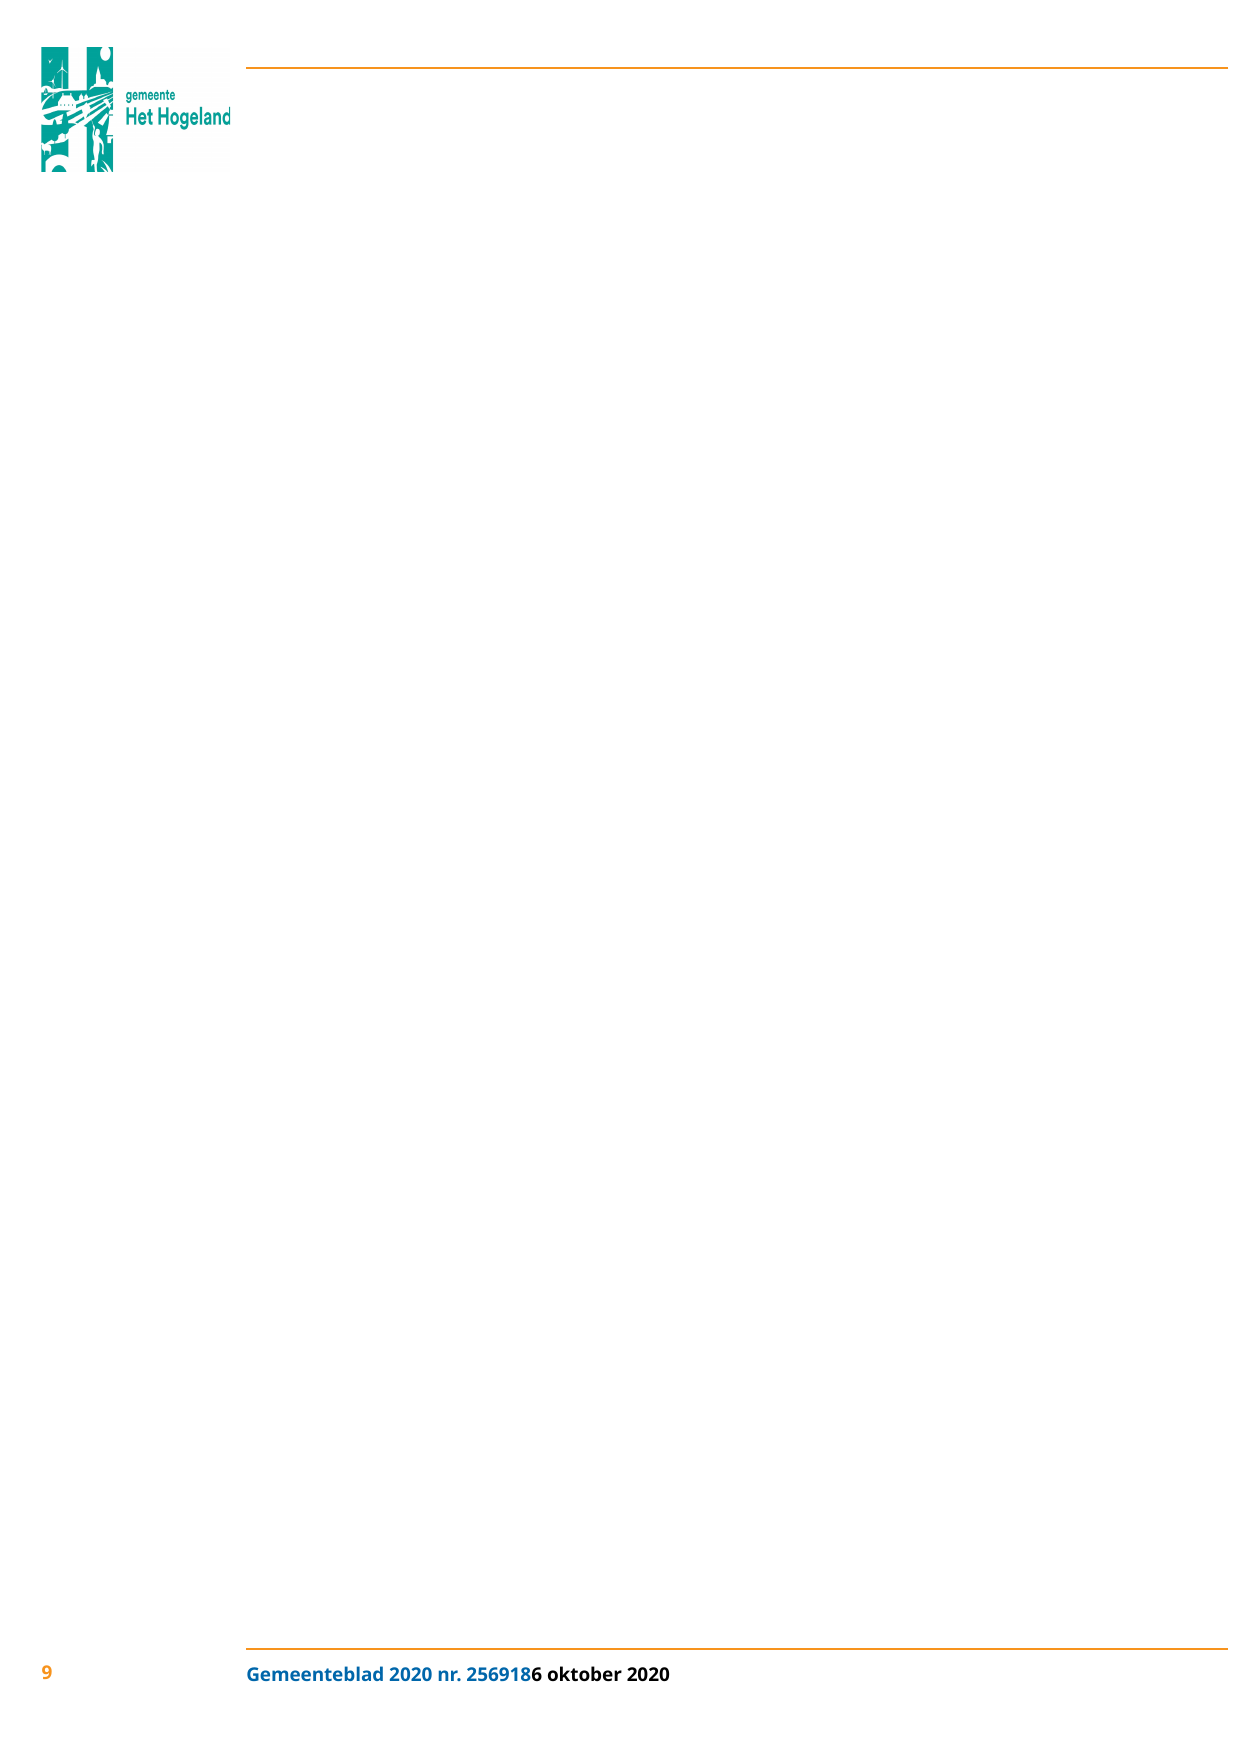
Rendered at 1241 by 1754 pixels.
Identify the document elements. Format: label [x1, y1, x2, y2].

picture [41, 47, 231, 172]
